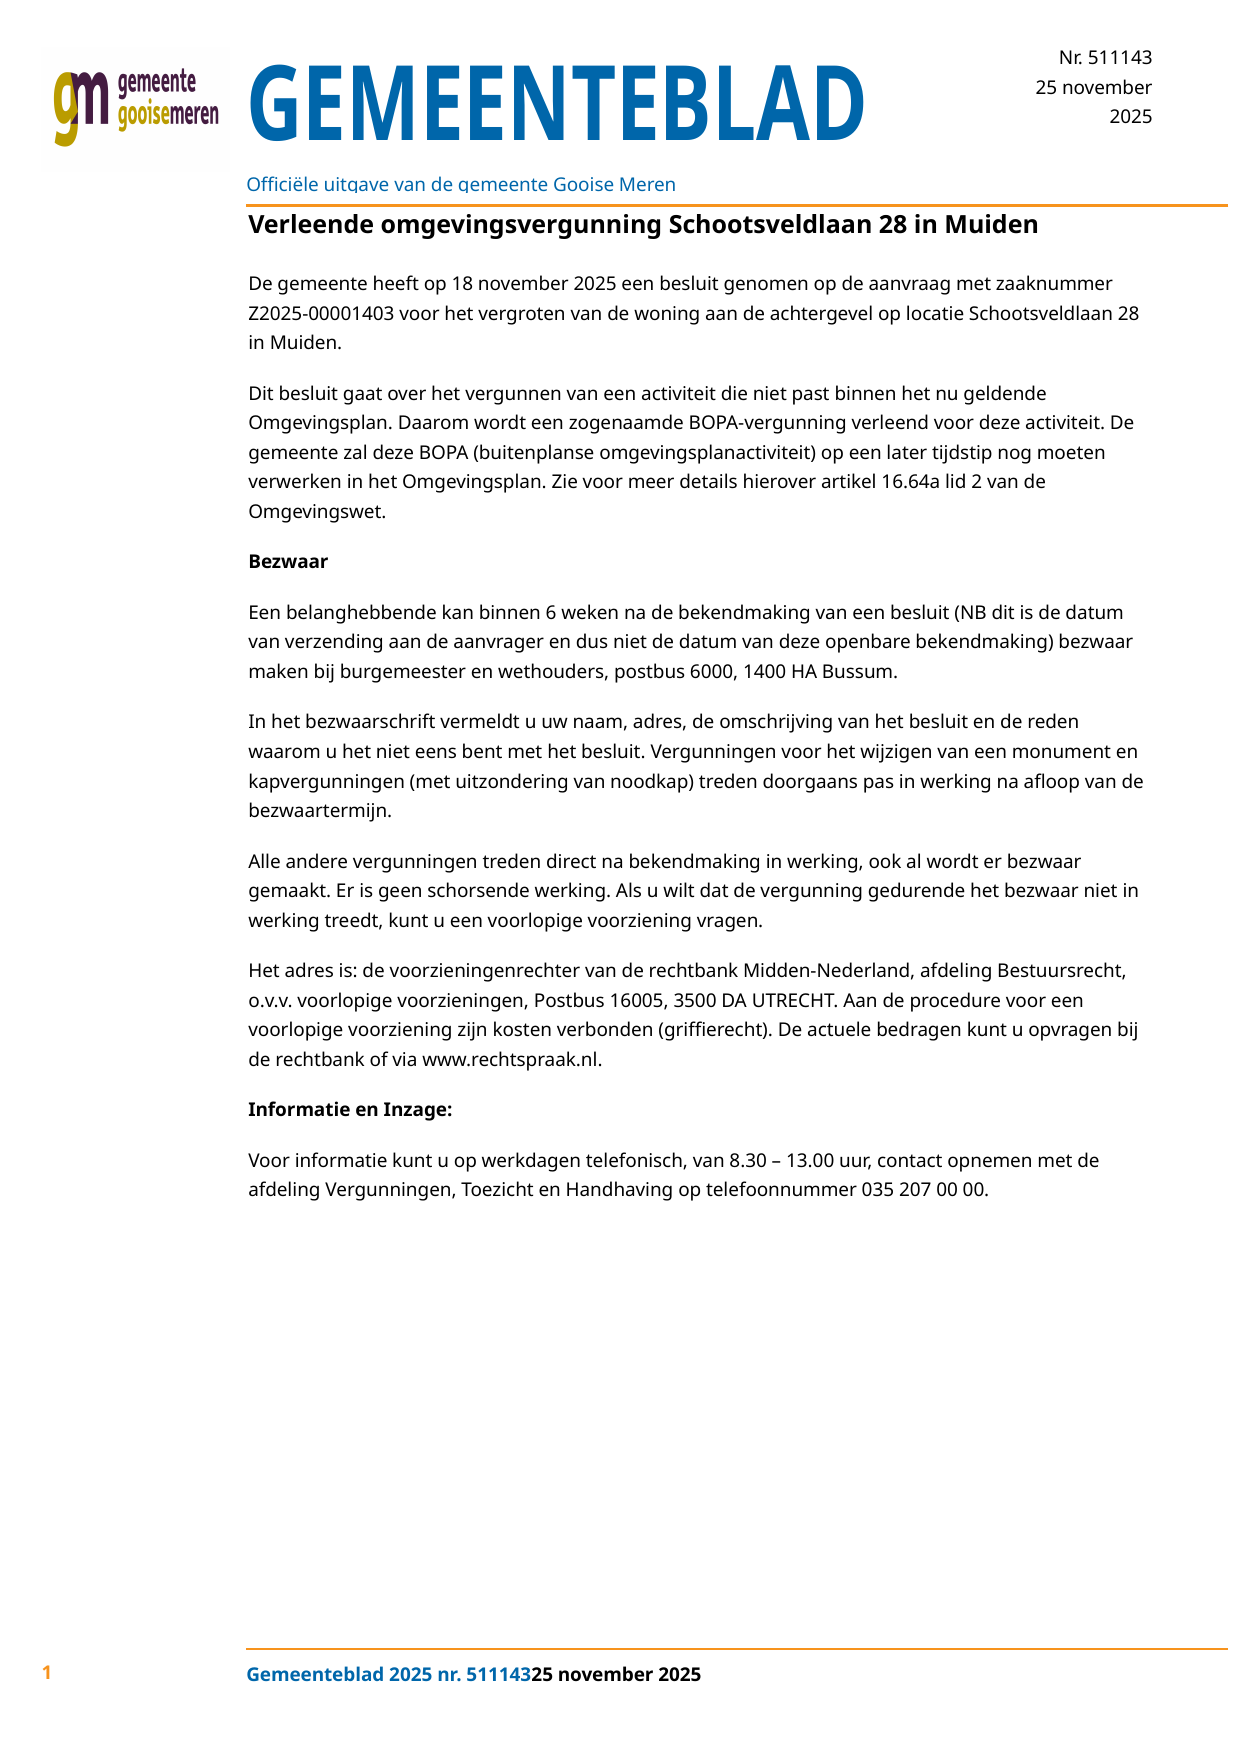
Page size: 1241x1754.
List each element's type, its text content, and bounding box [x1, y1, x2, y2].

text Het adres is: de voorzieningenrechter van de rechtbank Midden-Nederland, afdeling Bestuursrecht, o.v.v. voorlopige voorzieningen, Postbus 16005, 3500 DA UTRECHT. Aan de procedure voor een voorlopige voorziening zijn kosten verbonden (griffierecht). De actuele bedragen kunt u opvragen bij de rechtbank of via www.rechtspraak.nl. [248, 957, 1152, 1072]
text Dit besluit gaat over het vergunnen van een activiteit die niet past binnen het nu geldende Omgevingsplan. Daarom wordt een zogenaamde BOPA-vergunning verleend voor deze activiteit. De gemeente zal deze BOPA (buitenplanse omgevingsplanactiviteit) op een later tijdstip nog moeten verwerken in het Omgevingsplan. Zie voor meer details hierover artikel 16.64a lid 2 van de Omgevingswet. [248, 380, 1152, 524]
text Informatie en Inzage: [248, 1097, 1152, 1122]
picture [41, 47, 231, 172]
text De gemeente heeft op 18 november 2025 een besluit genomen op de aanvraag met zaaknummer Z2025-00001403 voor het vergroten van de woning aan de achtergevel op locatie Schootsveldlaan 28 in Muiden. [248, 270, 1152, 355]
text In het bezwaarschrift vermeldt u uw naam, adres, de omschrijving van het besluit en de reden waarom u het niet eens bent met het besluit. Vergunningen voor het wijzigen van een monument en kapvergunningen (met uitzondering van noodkap) treden doorgaans pas in werking na afloop van de bezwaartermijn. [248, 709, 1152, 823]
text Verleende omgevingsvergunning Schootsveldlaan 28 in Muiden [248, 207, 1152, 241]
text Een belanghebbende kan binnen 6 weken na de bekendmaking van een besluit (NB dit is de datum van verzending aan de aanvrager en dus niet de datum van deze openbare bekendmaking) bezwaar maken bij burgemeester en wethouders, postbus 6000, 1400 HA Bussum. [248, 599, 1152, 684]
text Voor informatie kunt u op werkdagen telefonisch, van 8.30 – 13.00 uur, contact opnemen met de afdeling Vergunningen, Toezicht en Handhaving op telefoonnummer 035 207 00 00. [248, 1147, 1152, 1202]
text Alle andere vergunningen treden direct na bekendmaking in werking, ook al wordt er bezwaar gemaakt. Er is geen schorsende werking. Als u wilt dat de vergunning gedurende het bezwaar niet in werking treedt, kunt u een voorlopige voorziening vragen. [248, 848, 1152, 933]
text Bezwaar [248, 549, 1152, 574]
